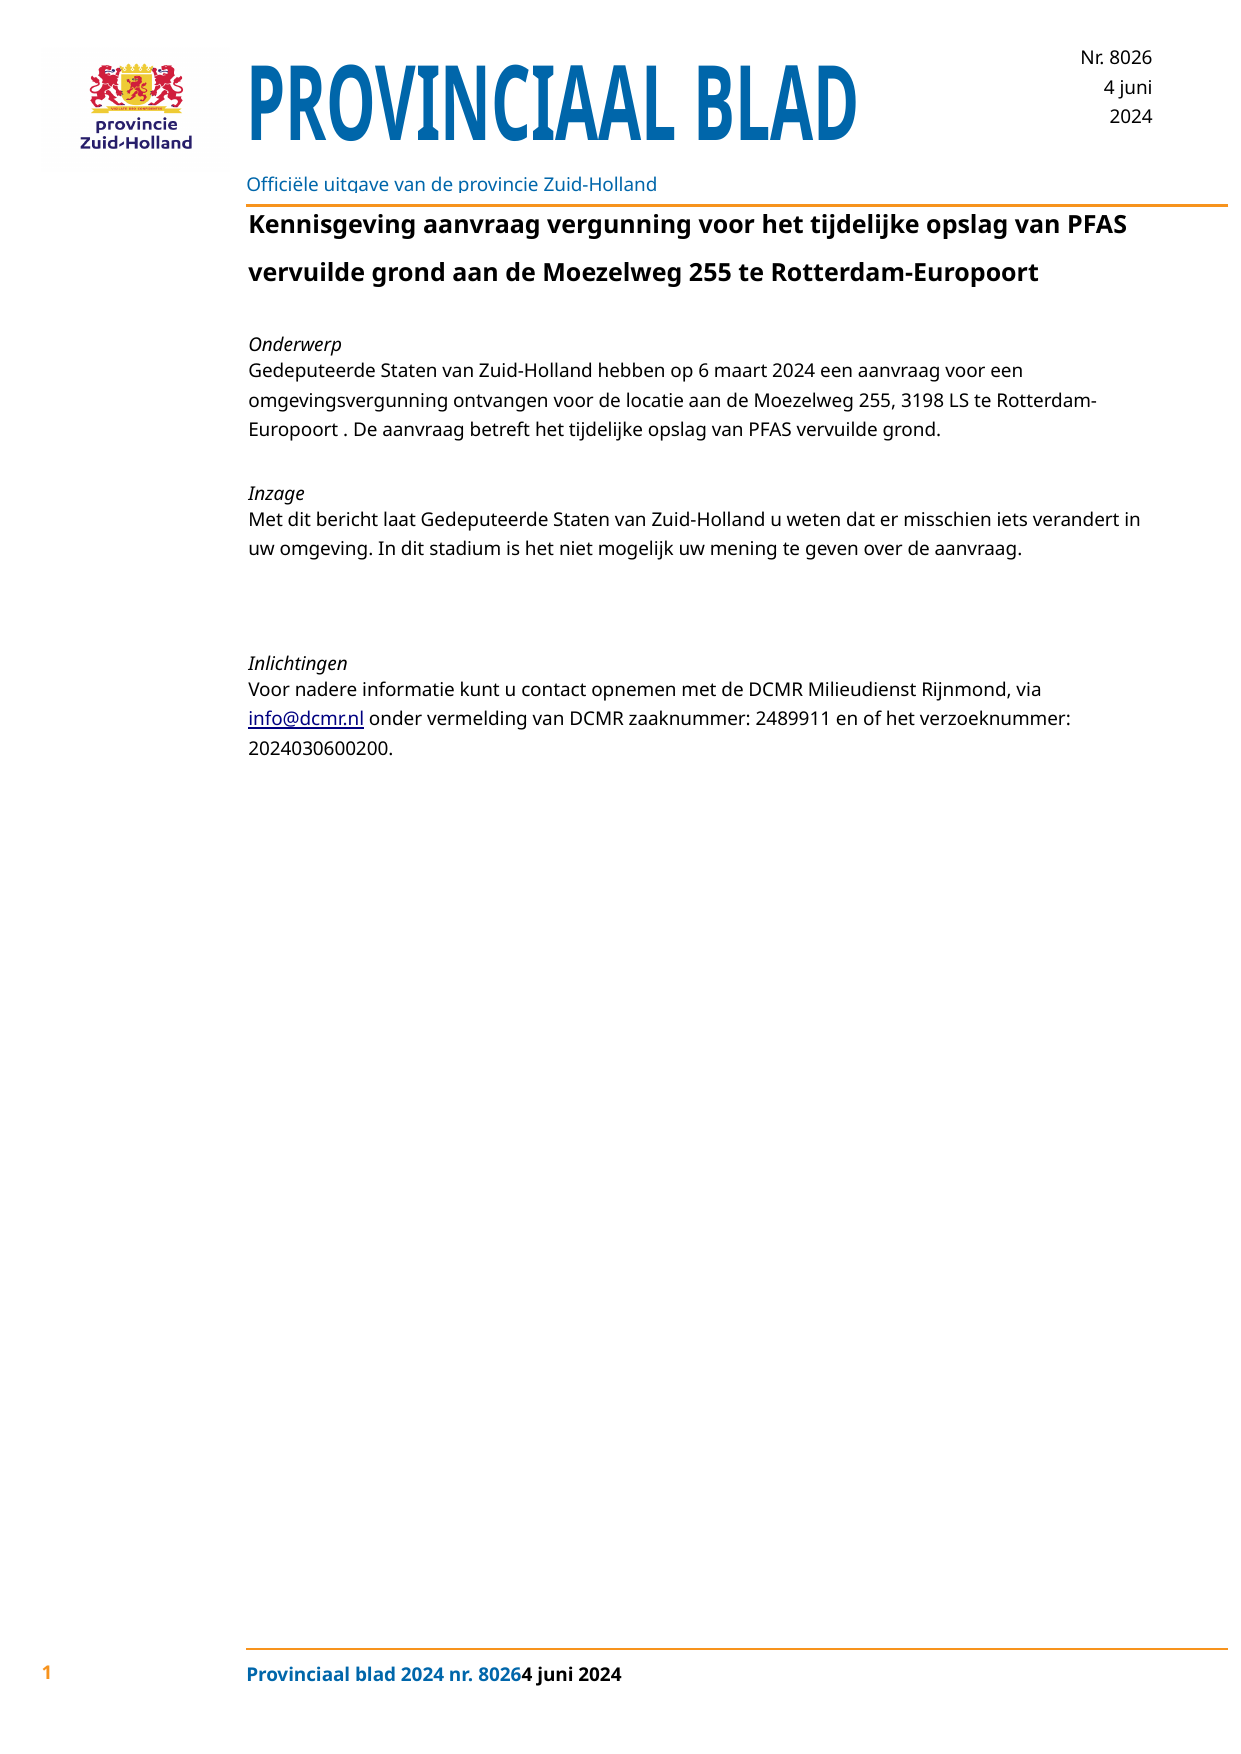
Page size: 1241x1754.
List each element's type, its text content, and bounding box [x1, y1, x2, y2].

text Voor nadere informatie kunt u contact opnemen met de DCMR Milieudienst Rijnmond, via info@dcmr.nl onder vermelding van DCMR zaaknummer: 2489911 en of het verzoeknummer: 2024030600200. [248, 676, 1152, 761]
text Gedeputeerde Staten van Zuid-Holland hebben op 6 maart 2024 een aanvraag voor een omgevingsvergunning ontvangen voor de locatie aan de Moezelweg 255, 3198 LS te Rotterdam-Europoort . De aanvraag betreft het tijdelijke opslag van PFAS vervuilde grond. [248, 357, 1152, 442]
text Kennisgeving aanvraag vergunning voor het tijdelijke opslag van PFAS vervuilde grond aan de Moezelweg 255 te Rotterdam-Europoort [248, 207, 1152, 288]
text Inzage [248, 480, 1152, 506]
text Inlichtingen [248, 650, 1152, 676]
text Onderwerp [248, 331, 1152, 357]
text Met dit bericht laat Gedeputeerde Staten van Zuid-Holland u weten dat er misschien iets verandert in uw omgeving. In dit stadium is het niet mogelijk uw mening te geven over de aanvraag. [248, 506, 1152, 561]
picture [41, 47, 231, 172]
